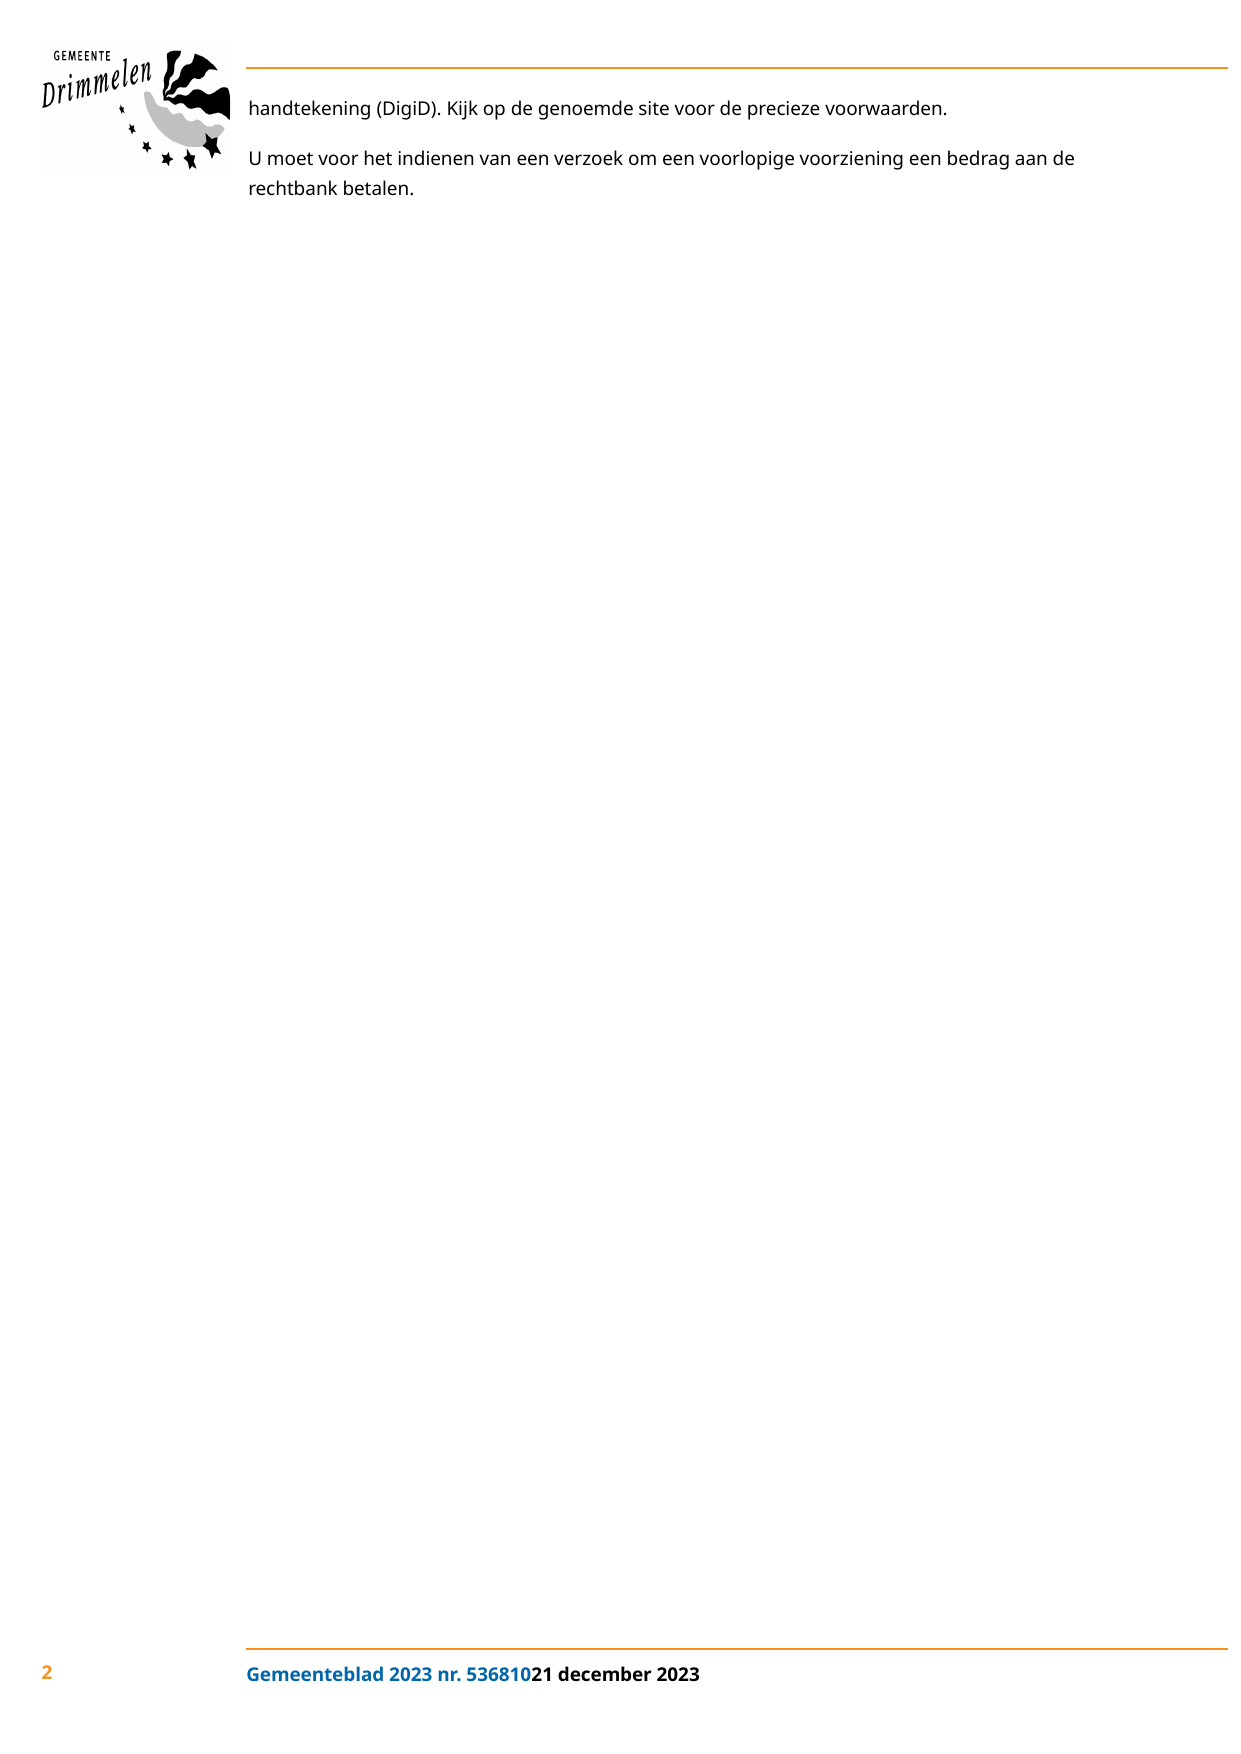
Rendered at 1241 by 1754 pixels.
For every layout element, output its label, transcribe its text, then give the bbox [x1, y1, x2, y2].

text handtekening (DigiD). Kijk op de genoemde site voor de precieze voorwaarden. [248, 95, 1152, 121]
picture [41, 47, 231, 172]
text U moet voor het indienen van een verzoek om een voorlopige voorziening een bedrag aan de rechtbank betalen. [248, 145, 1152, 201]
